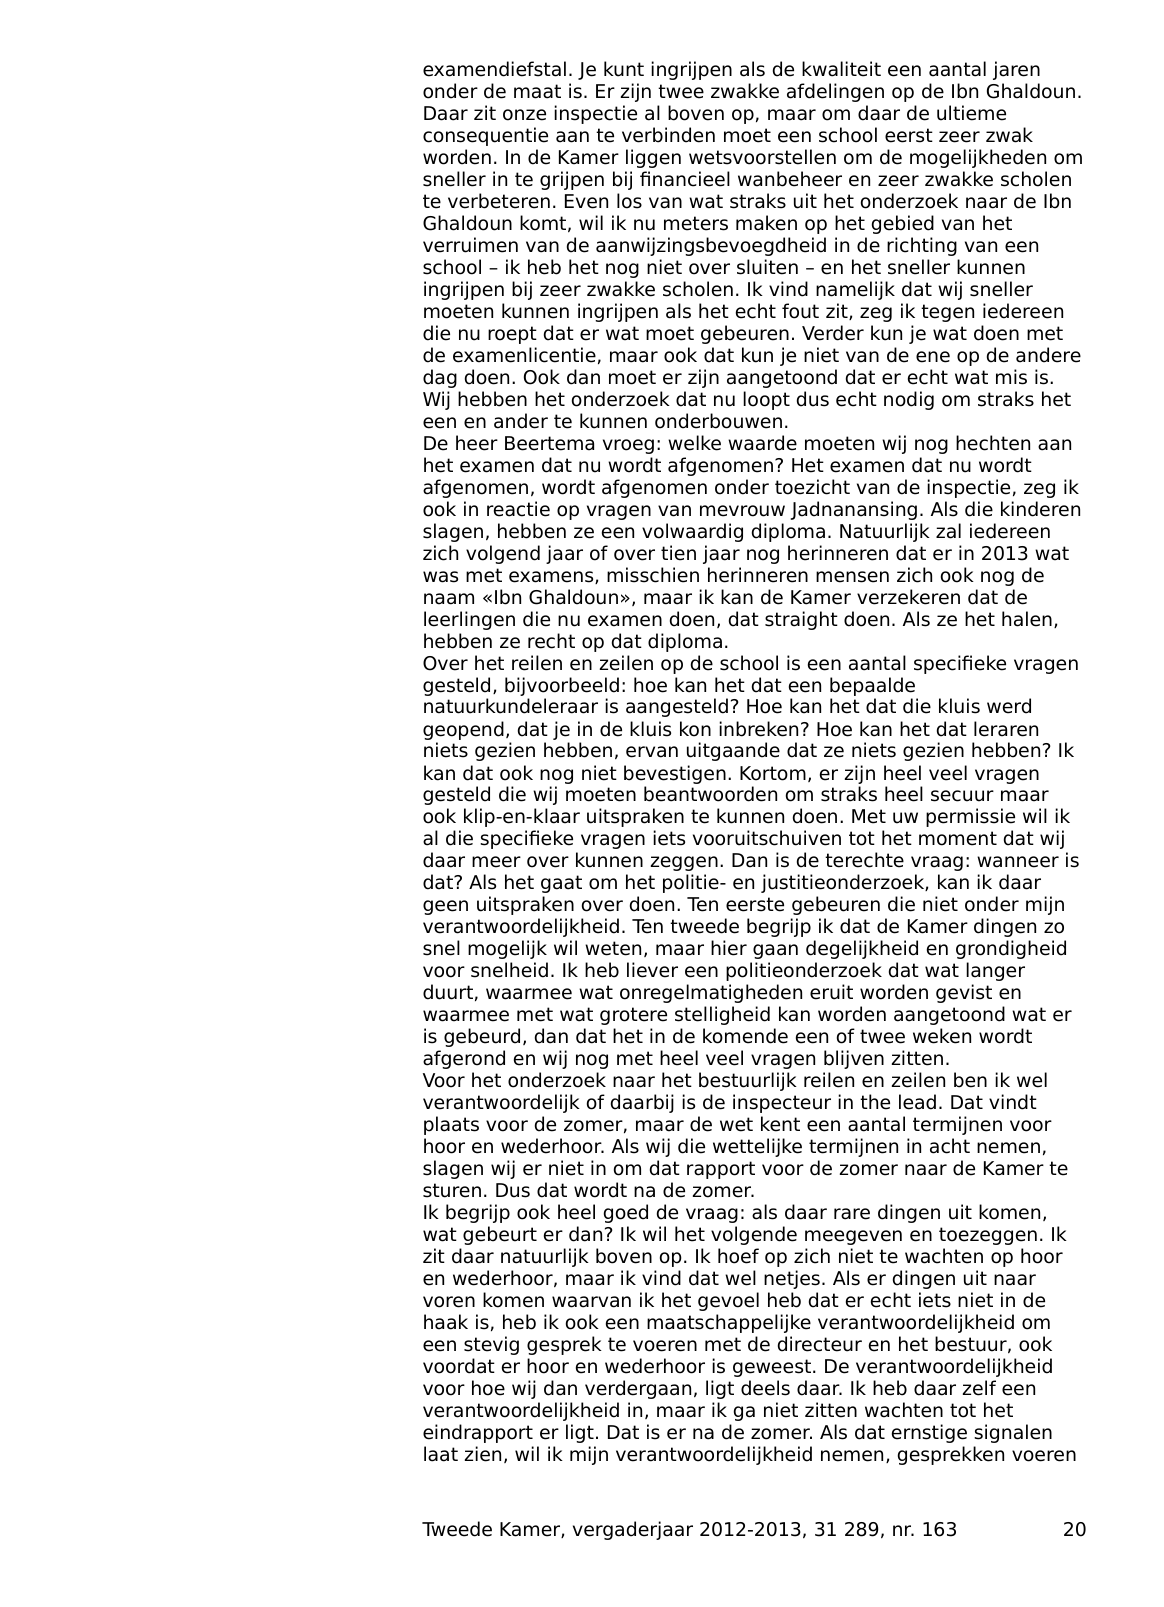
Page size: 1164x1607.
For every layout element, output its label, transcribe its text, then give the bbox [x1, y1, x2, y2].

text Voor het onderzoek naar het bestuurlijk reilen en zeilen ben ik wel verantwoordelijk of daarbij is de inspecteur in the lead. Dat vindt plaats voor de zomer, maar de wet kent een aantal termijnen voor hoor en wederhoor. Als wij die wettelijke termijnen in acht nemen, slagen wij er niet in om dat rapport voor de zomer naar de Kamer te sturen. Dus dat wordt na de zomer. [422, 1070, 1087, 1202]
text examendiefstal. Je kunt ingrijpen als de kwaliteit een aantal jaren onder de maat is. Er zijn twee zwakke afdelingen op de Ibn Ghaldoun. Daar zit onze inspectie al boven op, maar om daar de ultieme consequentie aan te verbinden moet een school eerst zeer zwak worden. In de Kamer liggen wetsvoorstellen om de mogelijkheden om sneller in te grijpen bij financieel wanbeheer en zeer zwakke scholen te verbeteren. Even los van wat straks uit het onderzoek naar de Ibn Ghaldoun komt, wil ik nu meters maken op het gebied van het verruimen van de aanwijzingsbevoegdheid in de richting van een school – ik heb het nog niet over sluiten – en het sneller kunnen ingrijpen bij zeer zwakke scholen. Ik vind namelijk dat wij sneller moeten kunnen ingrijpen als het echt fout zit, zeg ik tegen iedereen die nu roept dat er wat moet gebeuren. Verder kun je wat doen met de examenlicentie, maar ook dat kun je niet van de ene op de andere dag doen. Ook dan moet er zijn aangetoond dat er echt wat mis is. Wij hebben het onderzoek dat nu loopt dus echt nodig om straks het een en ander te kunnen onderbouwen. [422, 59, 1087, 433]
text Over het reilen en zeilen op de school is een aantal specifieke vragen gesteld, bijvoorbeeld: hoe kan het dat een bepaalde natuurkundeleraar is aangesteld? Hoe kan het dat die kluis werd geopend, dat je in de kluis kon inbreken? Hoe kan het dat leraren niets gezien hebben, ervan uitgaande dat ze niets gezien hebben? Ik kan dat ook nog niet bevestigen. Kortom, er zijn heel veel vragen gesteld die wij moeten beantwoorden om straks heel secuur maar ook klip-en-klaar uitspraken te kunnen doen. Met uw permissie wil ik al die specifieke vragen iets vooruitschuiven tot het moment dat wij daar meer over kunnen zeggen. Dan is de terechte vraag: wanneer is dat? Als het gaat om het politie- en justitieonderzoek, kan ik daar geen uitspraken over doen. Ten eerste gebeuren die niet onder mijn verantwoordelijkheid. Ten tweede begrijp ik dat de Kamer dingen zo snel mogelijk wil weten, maar hier gaan degelijkheid en grondigheid voor snelheid. Ik heb liever een politieonderzoek dat wat langer duurt, waarmee wat onregelmatigheden eruit worden gevist en waarmee met wat grotere stelligheid kan worden aangetoond wat er is gebeurd, dan dat het in de komende een of twee weken wordt afgerond en wij nog met heel veel vragen blijven zitten. [422, 652, 1087, 1070]
text De heer Beertema vroeg: welke waarde moeten wij nog hechten aan het examen dat nu wordt afgenomen? Het examen dat nu wordt afgenomen, wordt afgenomen onder toezicht van de inspectie, zeg ik ook in reactie op vragen van mevrouw Jadnanansing. Als die kinderen slagen, hebben ze een volwaardig diploma. Natuurlijk zal iedereen zich volgend jaar of over tien jaar nog herinneren dat er in 2013 wat was met examens, misschien herinneren mensen zich ook nog de naam «Ibn Ghaldoun», maar ik kan de Kamer verzekeren dat de leerlingen die nu examen doen, dat straight doen. Als ze het halen, hebben ze recht op dat diploma. [422, 433, 1087, 652]
text Ik begrijp ook heel goed de vraag: als daar rare dingen uit komen, wat gebeurt er dan? Ik wil het volgende meegeven en toezeggen. Ik zit daar natuurlijk boven op. Ik hoef op zich niet te wachten op hoor en wederhoor, maar ik vind dat wel netjes. Als er dingen uit naar voren komen waarvan ik het gevoel heb dat er echt iets niet in de haak is, heb ik ook een maatschappelijke verantwoordelijkheid om een stevig gesprek te voeren met de directeur en het bestuur, ook voordat er hoor en wederhoor is geweest. De verantwoordelijkheid voor hoe wij dan verdergaan, ligt deels daar. Ik heb daar zelf een verantwoordelijkheid in, maar ik ga niet zitten wachten tot het eindrapport er ligt. Dat is er na de zomer. Als dat ernstige signalen laat zien, wil ik mijn verantwoordelijkheid nemen, gesprekken voeren [422, 1202, 1087, 1466]
